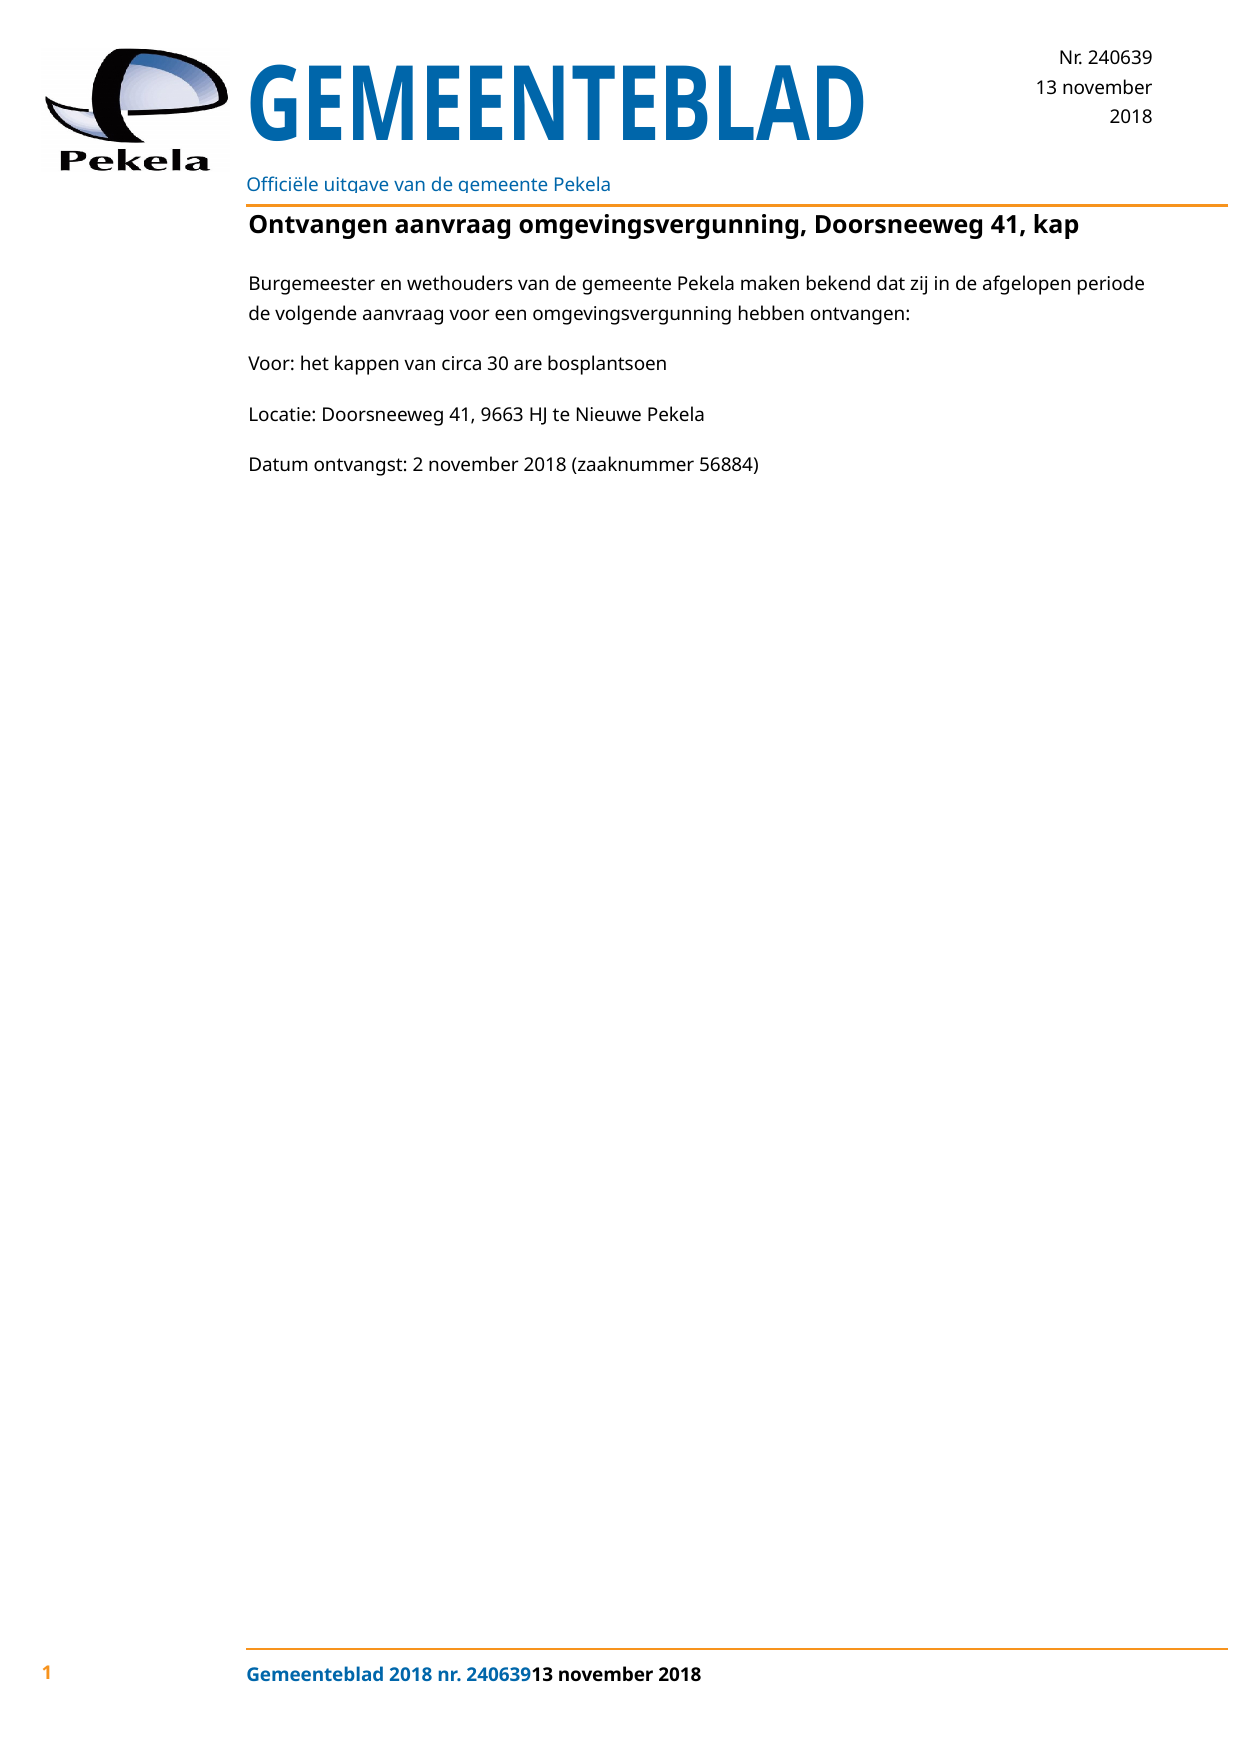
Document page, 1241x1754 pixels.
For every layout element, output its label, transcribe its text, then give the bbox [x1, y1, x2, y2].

text Voor: het kappen van circa 30 are bosplantsoen [248, 350, 1152, 376]
text Burgemeester en wethouders van de gemeente Pekela maken bekend dat zij in de afgelopen periode de volgende aanvraag voor een omgevingsvergunning hebben ontvangen: [248, 270, 1152, 326]
text Ontvangen aanvraag omgevingsvergunning, Doorsneeweg 41, kap [248, 207, 1152, 241]
text Locatie: Doorsneeweg 41, 9663 HJ te Nieuwe Pekela [248, 401, 1152, 426]
picture [41, 47, 231, 172]
text Datum ontvangst: 2 november 2018 (zaaknummer 56884) [248, 451, 1152, 477]
